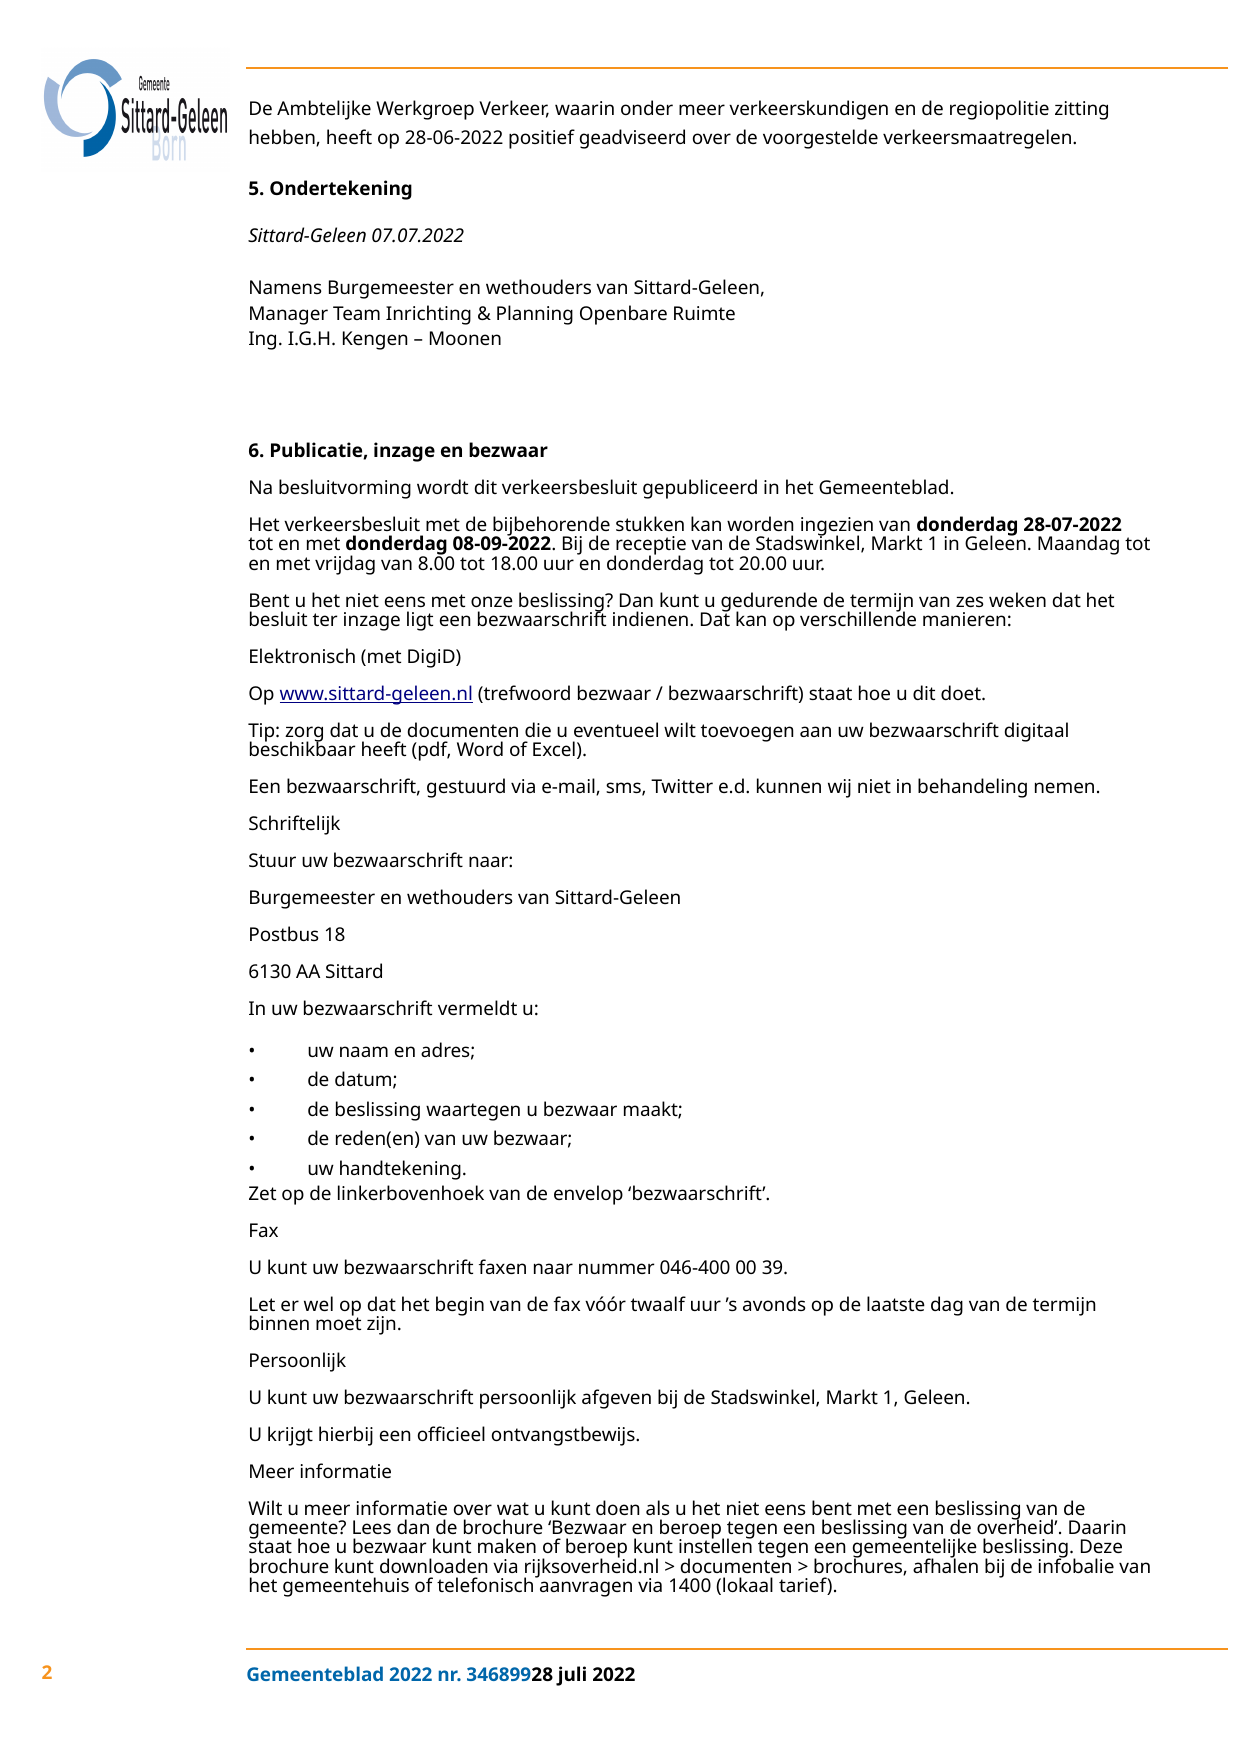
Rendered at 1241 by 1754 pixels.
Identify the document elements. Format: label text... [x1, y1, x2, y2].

list de reden(en) van uw bezwaar; [248, 1126, 1152, 1151]
text Ing. I.G.H. Kengen – Moonen [248, 326, 1152, 351]
text Zet op de linkerbovenhoek van de envelop ‘bezwaarschrift’. [248, 1185, 1152, 1204]
text In uw bezwaarschrift vermeldt u: [248, 1000, 1152, 1019]
text 5. Ondertekening [248, 175, 1152, 201]
text Namens Burgemeester en wethouders van Sittard-Geleen, [248, 274, 1152, 300]
text Elektronisch (met DigiD) [248, 648, 1152, 667]
text Bent u het niet eens met onze beslissing? Dan kunt u gedurende de termijn van zes weken dat het besluit ter inzage ligt een bezwaarschrift indienen. Dat kan op verschillende manieren: [248, 592, 1152, 630]
text Burgemeester en wethouders van Sittard-Geleen [248, 889, 1152, 908]
picture [41, 47, 231, 172]
text Stuur uw bezwaarschrift naar: [248, 852, 1152, 871]
text De Ambtelijke Werkgroep Verkeer, waarin onder meer verkeerskundigen en de regiopolitie zitting hebben, heeft op 28-06-2022 positief geadviseerd over de voorgestelde verkeersmaatregelen. [248, 95, 1152, 150]
text Het verkeersbesluit met de bijbehorende stukken kan worden ingezien van donderdag 28-07-2022 tot en met donderdag 08-09-2022. Bij de receptie van de Stadswinkel, Markt 1 in Geleen. Maandag tot en met vrijdag van 8.00 tot 18.00 uur en donderdag tot 20.00 uur. [248, 516, 1152, 574]
list uw naam en adres; [248, 1037, 1152, 1063]
text 6130 AA Sittard [248, 963, 1152, 982]
text Postbus 18 [248, 926, 1152, 945]
text Manager Team Inrichting & Planning Openbare Ruimte [248, 300, 1152, 326]
text U kunt uw bezwaarschrift faxen naar nummer 046-400 00 39. [248, 1259, 1152, 1278]
text Een bezwaarschrift, gestuurd via e-mail, sms, Twitter e.d. kunnen wij niet in behandeling nemen. [248, 778, 1152, 797]
text Wilt u meer informatie over wat u kunt doen als u het niet eens bent met een beslissing van de gemeente? Lees dan de brochure ‘Bezwaar en beroep tegen een beslissing van de overheid’. Daarin staat hoe u bezwaar kunt maken of beroep kunt instellen tegen een gemeentelijke beslissing. Deze brochure kunt downloaden via rijksoverheid.nl > documenten > brochures, afhalen bij de infobalie van het gemeentehuis of telefonisch aanvragen via 1400 (lokaal tarief). [248, 1500, 1152, 1596]
text 6. Publicatie, inzage en bezwaar [248, 442, 1152, 461]
list uw handtekening. [248, 1155, 1152, 1181]
text Fax [248, 1222, 1152, 1241]
text Persoonlijk [248, 1352, 1152, 1371]
text Na besluitvorming wordt dit verkeersbesluit gepubliceerd in het Gemeenteblad. [248, 479, 1152, 498]
text Op www.sittard-geleen.nl (trefwoord bezwaar / bezwaarschrift) staat hoe u dit doet. [248, 685, 1152, 704]
text Sittard-Geleen 07.07.2022 [248, 223, 1152, 248]
text Schriftelijk [248, 815, 1152, 834]
text Meer informatie [248, 1463, 1152, 1482]
text Tip: zorg dat u de documenten die u eventueel wilt toevoegen aan uw bezwaarschrift digitaal beschikbaar heeft (pdf, Word of Excel). [248, 722, 1152, 760]
list de datum; [248, 1066, 1152, 1092]
text Let er wel op dat het begin van de fax vóór twaalf uur ’s avonds op de laatste dag van de termijn binnen moet zijn. [248, 1296, 1152, 1334]
text U krijgt hierbij een officieel ontvangstbewijs. [248, 1426, 1152, 1445]
list de beslissing waartegen u bezwaar maakt; [248, 1096, 1152, 1122]
text U kunt uw bezwaarschrift persoonlijk afgeven bij de Stadswinkel, Markt 1, Geleen. [248, 1389, 1152, 1408]
